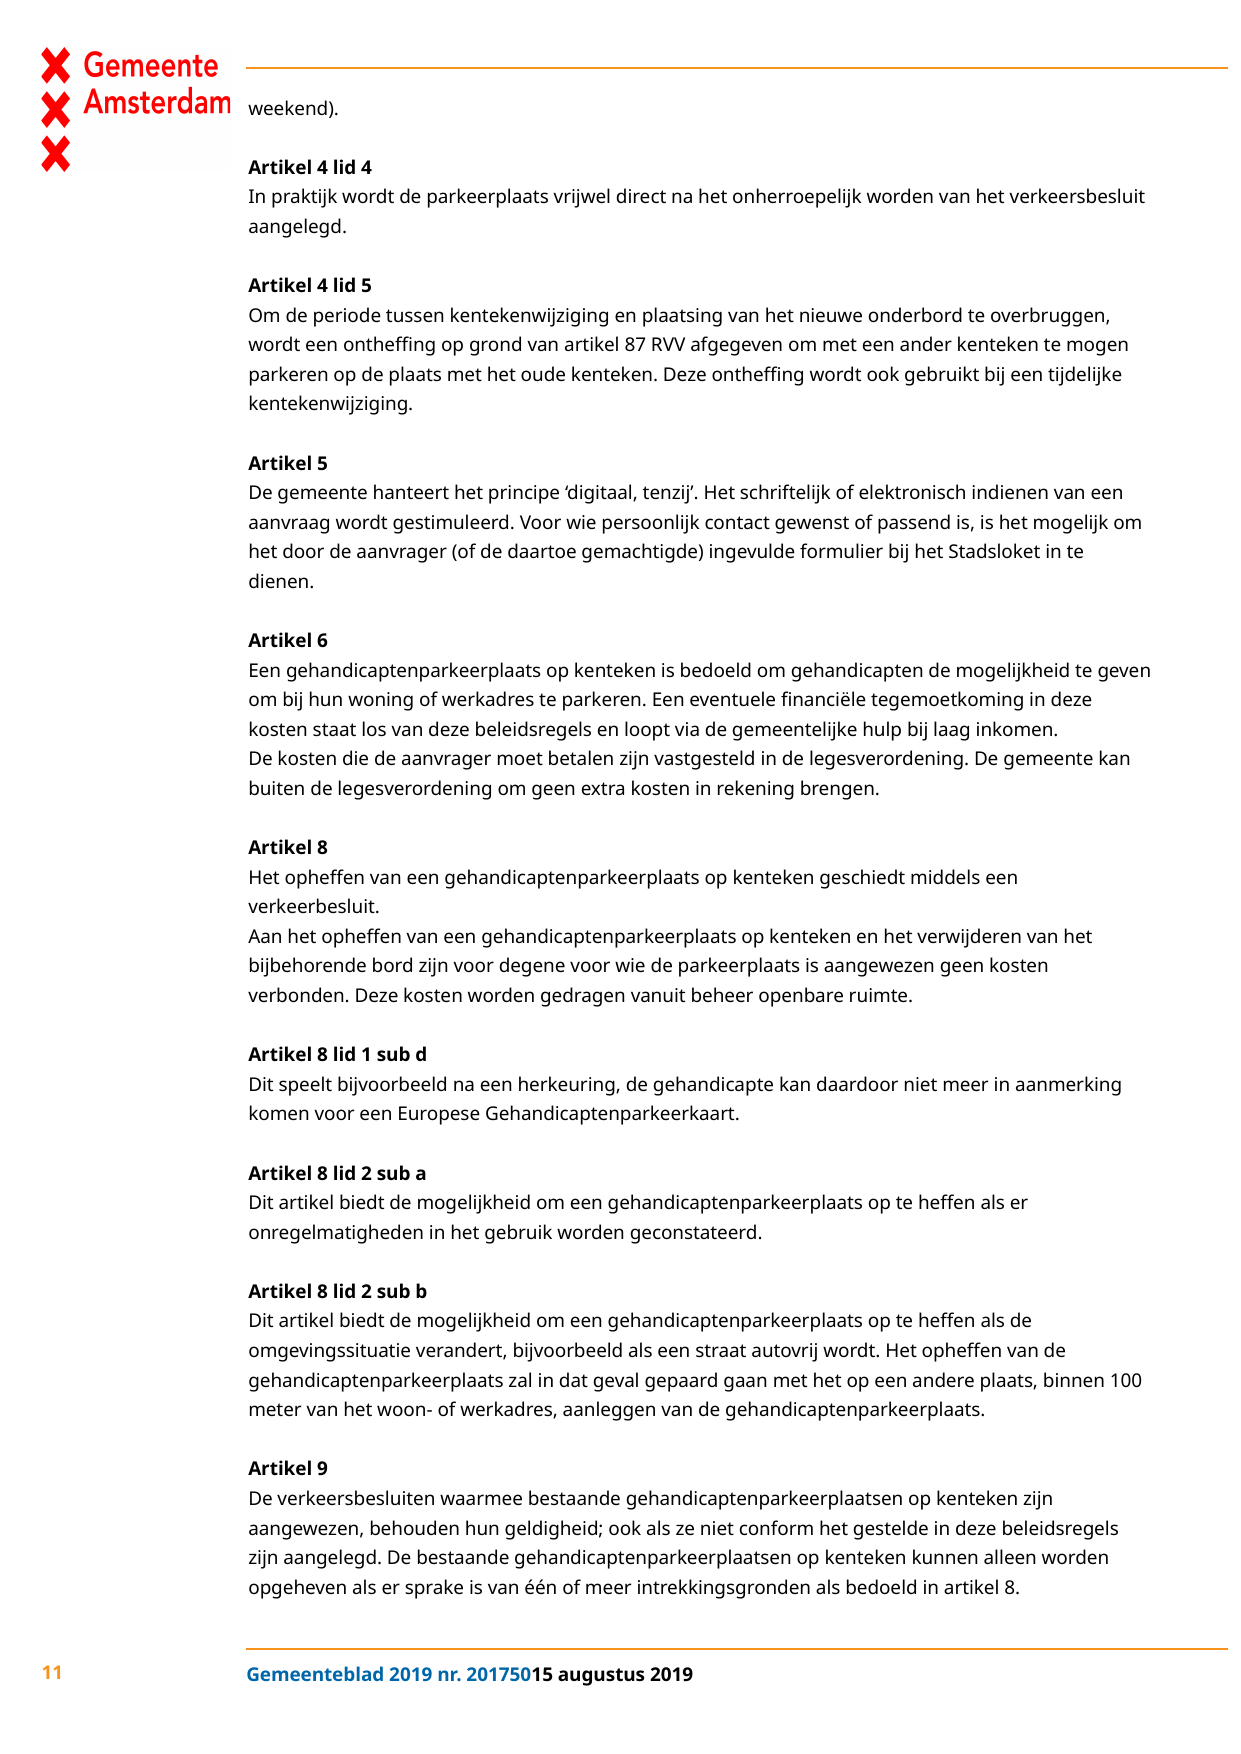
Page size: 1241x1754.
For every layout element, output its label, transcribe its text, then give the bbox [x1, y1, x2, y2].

text De kosten die de aanvrager moet betalen zijn vastgesteld in de legesverordening. De gemeente kan buiten de legesverordening om geen extra kosten in rekening brengen. [248, 746, 1152, 801]
text Artikel 4 lid 4 [248, 154, 1152, 180]
text De gemeente hanteert het principe ‘digitaal, tenzij’. Het schriftelijk of elektronisch indienen van een aanvraag wordt gestimuleerd. Voor wie persoonlijk contact gewenst of passend is, is het mogelijk om het door de aanvrager (of de daartoe gemachtigde) ingevulde formulier bij het Stadsloket in te dienen. [248, 479, 1152, 594]
text Artikel 8 lid 2 sub b [248, 1278, 1152, 1304]
text Een gehandicaptenparkeerplaats op kenteken is bedoeld om gehandicapten de mogelijkheid te geven om bij hun woning of werkadres te parkeren. Een eventuele financiële tegemoetkoming in deze kosten staat los van deze beleidsregels en loopt via de gemeentelijke hulp bij laag inkomen. [248, 657, 1152, 742]
text Het opheffen van een gehandicaptenparkeerplaats op kenteken geschiedt middels een verkeerbesluit. [248, 864, 1152, 919]
text Dit artikel biedt de mogelijkheid om een gehandicaptenparkeerplaats op te heffen als er onregelmatigheden in het gebruik worden geconstateerd. [248, 1189, 1152, 1245]
text Dit speelt bijvoorbeeld na een herkeuring, de gehandicapte kan daardoor niet meer in aanmerking komen voor een Europese Gehandicaptenparkeerkaart. [248, 1071, 1152, 1126]
text Artikel 6 [248, 627, 1152, 653]
text Aan het opheffen van een gehandicaptenparkeerplaats op kenteken en het verwijderen van het bijbehorende bord zijn voor degene voor wie de parkeerplaats is aangewezen geen kosten verbonden. Deze kosten worden gedragen vanuit beheer openbare ruimte. [248, 923, 1152, 1008]
text Om de periode tussen kentekenwijziging en plaatsing van het nieuwe onderbord te overbruggen, wordt een ontheffing op grond van artikel 87 RVV afgegeven om met een ander kenteken te mogen parkeren op de plaats met het oude kenteken. Deze ontheffing wordt ook gebruikt bij een tijdelijke kentekenwijziging. [248, 302, 1152, 416]
text Artikel 4 lid 5 [248, 272, 1152, 298]
picture [41, 47, 231, 172]
text De verkeersbesluiten waarmee bestaande gehandicaptenparkeerplaatsen op kenteken zijn aangewezen, behouden hun geldigheid; ook als ze niet conform het gestelde in deze beleidsregels zijn aangelegd. De bestaande gehandicaptenparkeerplaatsen op kenteken kunnen alleen worden opgeheven als er sprake is van één of meer intrekkingsgronden als bedoeld in artikel 8. [248, 1485, 1152, 1600]
text Artikel 8 [248, 834, 1152, 860]
text Artikel 8 lid 1 sub d [248, 1041, 1152, 1067]
text Artikel 8 lid 2 sub a [248, 1160, 1152, 1186]
text In praktijk wordt de parkeerplaats vrijwel direct na het onherroepelijk worden van het verkeersbesluit aangelegd. [248, 183, 1152, 239]
text Dit artikel biedt de mogelijkheid om een gehandicaptenparkeerplaats op te heffen als de omgevingssituatie verandert, bijvoorbeeld als een straat autovrij wordt. Het opheffen van de gehandicaptenparkeerplaats zal in dat geval gepaard gaan met het op een andere plaats, binnen 100 meter van het woon- of werkadres, aanleggen van de gehandicaptenparkeerplaats. [248, 1308, 1152, 1422]
text Artikel 5 [248, 450, 1152, 476]
text weekend). [248, 95, 1152, 121]
text Artikel 9 [248, 1456, 1152, 1481]
